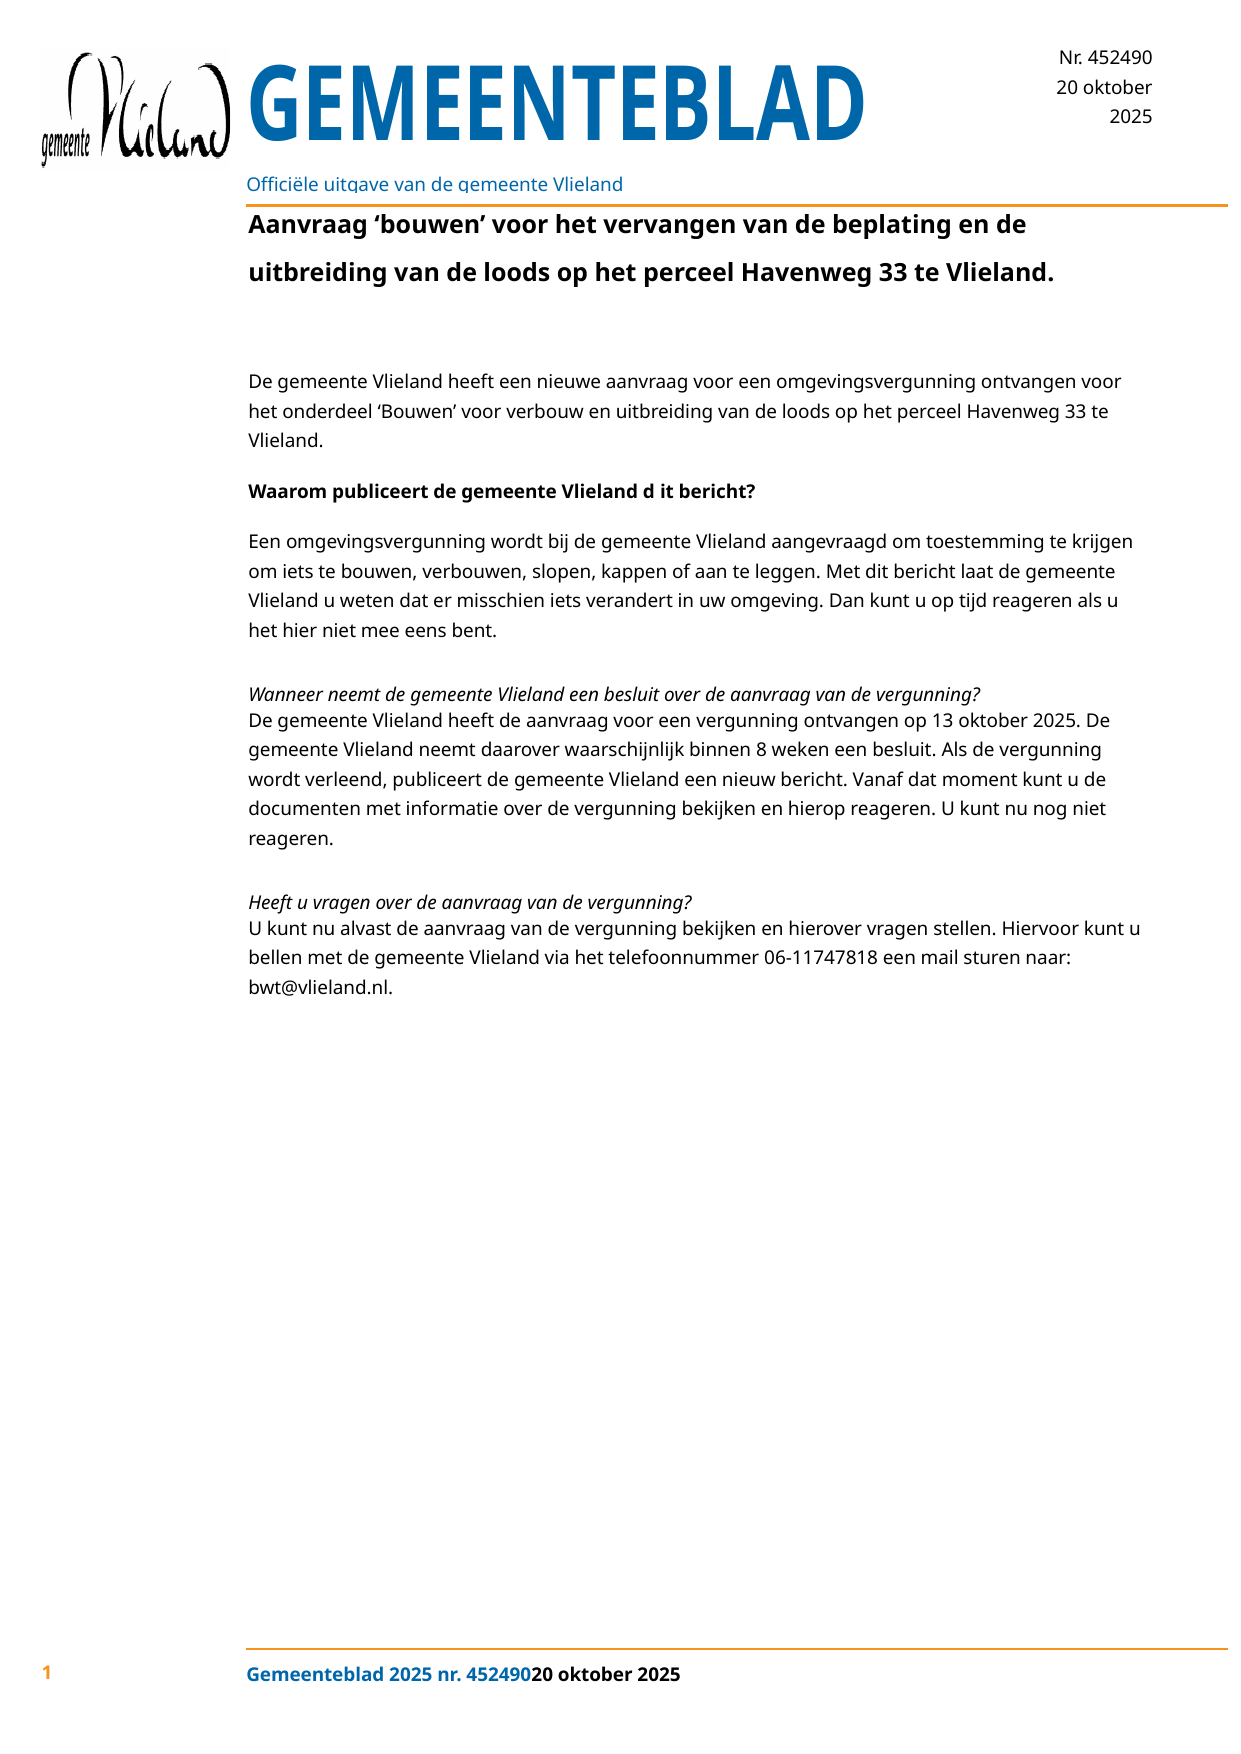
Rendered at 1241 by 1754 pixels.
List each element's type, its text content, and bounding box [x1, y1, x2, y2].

text Aanvraag ‘bouwen’ voor het vervangen van de beplating en de uitbreiding van de loods op het perceel Havenweg 33 te Vlieland. [248, 207, 1152, 288]
text U kunt nu alvast de aanvraag van de vergunning bekijken en hierover vragen stellen. Hiervoor kunt u bellen met de gemeente Vlieland via het telefoonnummer 06-11747818 een mail sturen naar: bwt@vlieland.nl. [248, 915, 1152, 1000]
text Wanneer neemt de gemeente Vlieland een besluit over de aanvraag van de vergunning? [248, 681, 1152, 707]
text Een omgevingsvergunning wordt bij de gemeente Vlieland aangevraagd om toestemming te krijgen om iets te bouwen, verbouwen, slopen, kappen of aan te leggen. Met dit bericht laat de gemeente Vlieland u weten dat er misschien iets verandert in uw omgeving. Dan kunt u op tijd reageren als u het hier niet mee eens bent. [248, 528, 1152, 643]
text Heeft u vragen over de aanvraag van de vergunning? [248, 889, 1152, 915]
picture [41, 47, 231, 172]
text Waarom publiceert de gemeente Vlieland d it bericht? [248, 478, 1152, 504]
text De gemeente Vlieland heeft een nieuwe aanvraag voor een omgevingsvergunning ontvangen voor het onderdeel ‘Bouwen’ voor verbouw en uitbreiding van de loods op het perceel Havenweg 33 te Vlieland. [248, 368, 1152, 453]
text De gemeente Vlieland heeft de aanvraag voor een vergunning ontvangen op 13 oktober 2025. De gemeente Vlieland neemt daarover waarschijnlijk binnen 8 weken een besluit. Als de vergunning wordt verleend, publiceert de gemeente Vlieland een nieuw bericht. Vanaf dat moment kunt u de documenten met informatie over de vergunning bekijken en hierop reageren. U kunt nu nog niet reageren. [248, 707, 1152, 851]
